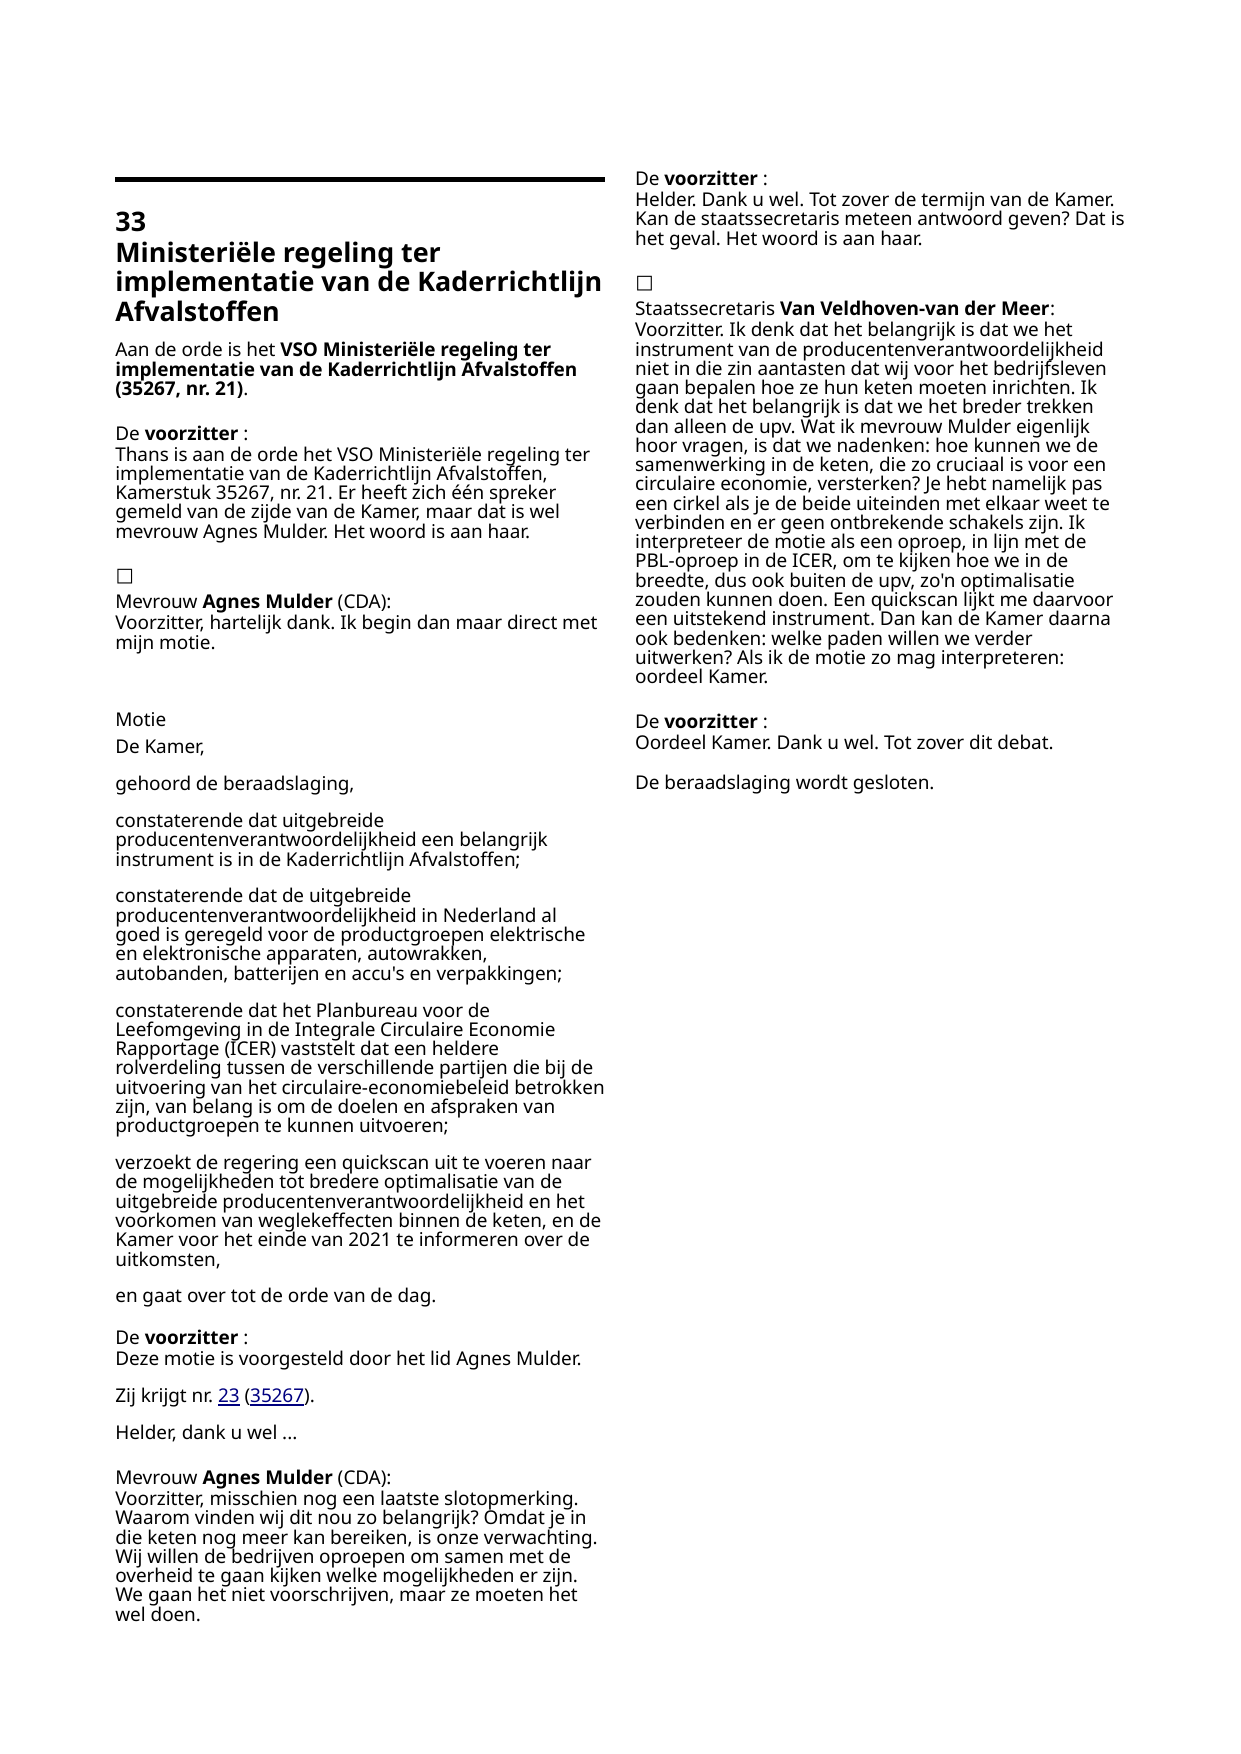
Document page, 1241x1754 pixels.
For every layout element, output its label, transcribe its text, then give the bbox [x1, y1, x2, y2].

text verzoekt de regering een quickscan uit te voeren naar de mogelijkheden tot bredere optimalisatie van de uitgebreide producentenverantwoordelijkheid en het voorkomen van weglekeffecten binnen de keten, en de Kamer voor het einde van 2021 te informeren over de uitkomsten, [115, 1154, 605, 1270]
text Oordeel Kamer. Dank u wel. Tot zover dit debat. [635, 734, 1125, 753]
text Voorzitter, hartelijk dank. Ik begin dan maar direct met mijn motie. [115, 614, 605, 653]
text ⬜ [115, 563, 605, 589]
text constaterende dat het Planbureau voor de Leefomgeving in de Integrale Circulaire Economie Rapportage (ICER) vaststelt dat een heldere rolverdeling tussen de verschillende partijen die bij de uitvoering van het circulaire-economiebeleid betrokken zijn, van belang is om de doelen en afspraken van productgroepen te kunnen uitvoeren; [115, 1002, 605, 1136]
text Ministeriële regeling ter implementatie van de Kaderrichtlijn Afvalstoffen [115, 239, 605, 341]
text 33 [115, 203, 605, 239]
text constaterende dat uitgebreide producentenverantwoordelijkheid een belangrijk instrument is in de Kaderrichtlijn Afvalstoffen; [115, 812, 605, 870]
text De Kamer, [115, 738, 605, 757]
text constaterende dat de uitgebreide producentenverantwoordelijkheid in Nederland al goed is geregeld voor de productgroepen elektrische en elektronische apparaten, autowrakken, autobanden, batterijen en accu's en verpakkingen; [115, 887, 605, 984]
text De voorzitter : [115, 1324, 605, 1350]
text Voorzitter, misschien nog een laatste slotopmerking. Waarom vinden wij dit nou zo belangrijk? Omdat je in die keten nog meer kan bereiken, is onze verwachting. Wij willen de bedrijven oproepen om samen met de overheid te gaan kijken welke mogelijkheden er zijn. We gaan het niet voorschrijven, maar ze moeten het wel doen. [115, 1490, 605, 1625]
text Aan de orde is het VSO Ministeriële regeling ter implementatie van de Kaderrichtlijn Afvalstoffen (35267, nr. 21). [115, 341, 605, 399]
text Deze motie is voorgesteld door het lid Agnes Mulder. [115, 1350, 605, 1369]
text Mevrouw Agnes Mulder (CDA): [115, 589, 605, 614]
text Helder, dank u wel ... [115, 1424, 605, 1443]
text ⬜ [635, 270, 1125, 296]
text Zij krijgt nr. 23 (35267). [115, 1387, 605, 1406]
text Helder. Dank u wel. Tot zover de termijn van de Kamer. Kan de staatssecretaris meteen antwoord geven? Dat is het geval. Het woord is aan haar. [635, 191, 1125, 249]
text De voorzitter : [115, 420, 605, 446]
text Staatssecretaris Van Veldhoven-van der Meer: [635, 296, 1125, 321]
text Thans is aan de orde het VSO Ministeriële regeling ter implementatie van de Kaderrichtlijn Afvalstoffen, Kamerstuk 35267, nr. 21. Er heeft zich één spreker gemeld van de zijde van de Kamer, maar dat is wel mevrouw Agnes Mulder. Het woord is aan haar. [115, 446, 605, 542]
text Motie [115, 706, 605, 732]
text en gaat over tot de orde van de dag. [115, 1287, 605, 1307]
text De voorzitter : [635, 165, 1125, 191]
text gehoord de beraadslaging, [115, 775, 605, 794]
text Mevrouw Agnes Mulder (CDA): [115, 1464, 605, 1490]
text Voorzitter. Ik denk dat het belangrijk is dat we het instrument van de producentenverantwoordelijkheid niet in die zin aantasten dat wij voor het bedrijfsleven gaan bepalen hoe ze hun keten moeten inrichten. Ik denk dat het belangrijk is dat we het breder trekken dan alleen de upv. Wat ik mevrouw Mulder eigenlijk hoor vragen, is dat we nadenken: hoe kunnen we de samenwerking in de keten, die zo cruciaal is voor een circulaire economie, versterken? Je hebt namelijk pas een cirkel als je de beide uiteinden met elkaar weet te verbinden en er geen ontbrekende schakels zijn. Ik interpreteer de motie als een oproep, in lijn met de PBL-oproep in de ICER, om te kijken hoe we in de breedte, dus ook buiten de upv, zo'n optimalisatie zouden kunnen doen. Een quickscan lijkt me daarvoor een uitstekend instrument. Dan kan de Kamer daarna ook bedenken: welke paden willen we verder uitwerken? Als ik de motie zo mag interpreteren: oordeel Kamer. [635, 321, 1125, 687]
text De voorzitter : [635, 708, 1125, 734]
text De beraadslaging wordt gesloten. [635, 774, 1125, 793]
